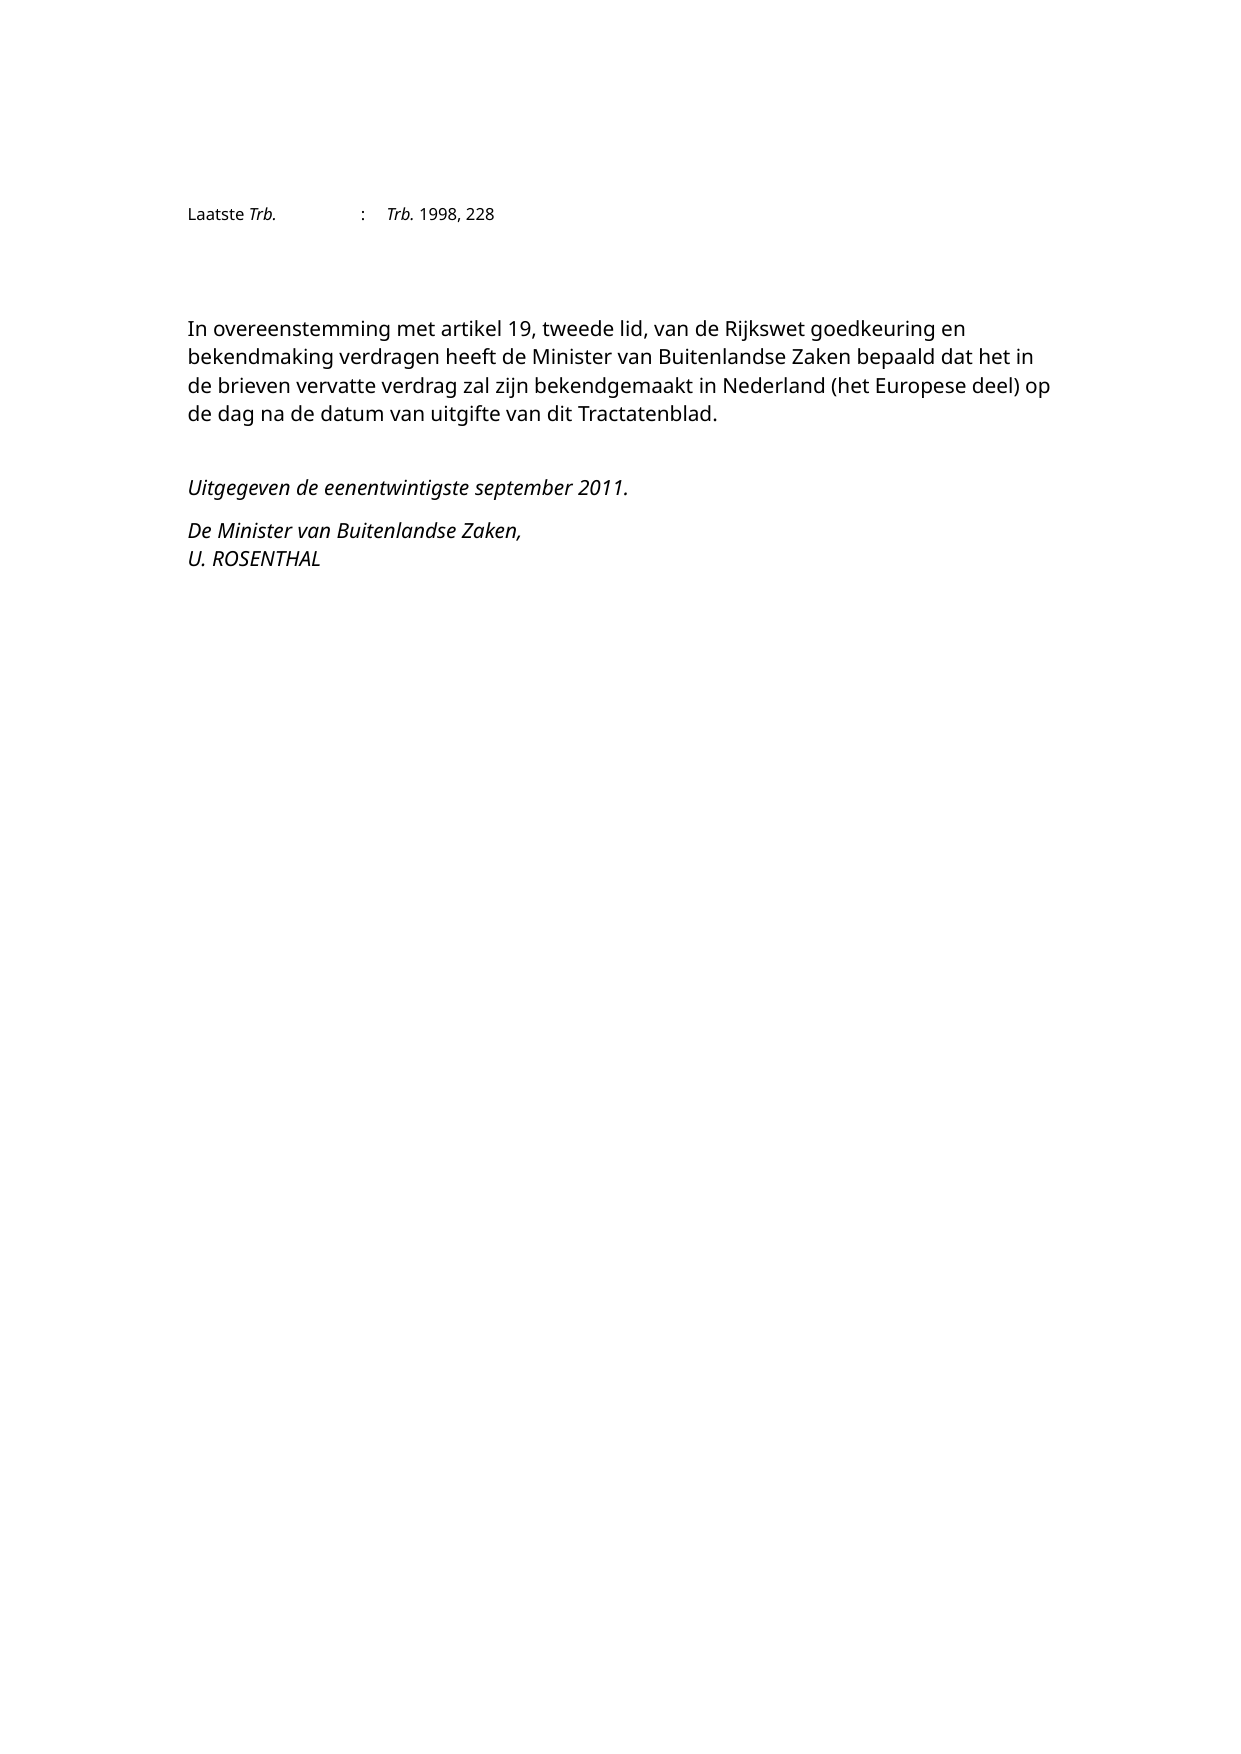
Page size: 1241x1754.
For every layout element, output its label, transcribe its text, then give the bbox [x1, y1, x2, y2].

table_cell Trb. 1998, 228 [386, 203, 1053, 255]
table_cell [386, 150, 1053, 203]
table_cell Laatste Trb. [188, 203, 361, 255]
table_cell : [361, 203, 386, 255]
text Uitgegeven de eenentwintigste september 2011. [187, 473, 1053, 501]
text In overeenstemming met artikel 19, tweede lid, van de Rijkswet goedkeuring en bekendmaking verdragen heeft de Minister van Buitenlandse Zaken bepaald dat het in de brieven vervatte verdrag zal zijn bekendgemaakt in Nederland (het Europese deel) op de dag na de datum van uitgifte van dit Tractatenblad. [187, 314, 1053, 428]
table_cell [361, 150, 386, 203]
text De Minister van Buitenlandse Zaken, [187, 516, 1053, 544]
table_cell [188, 150, 361, 203]
text U. ROSENTHAL [187, 544, 1053, 573]
